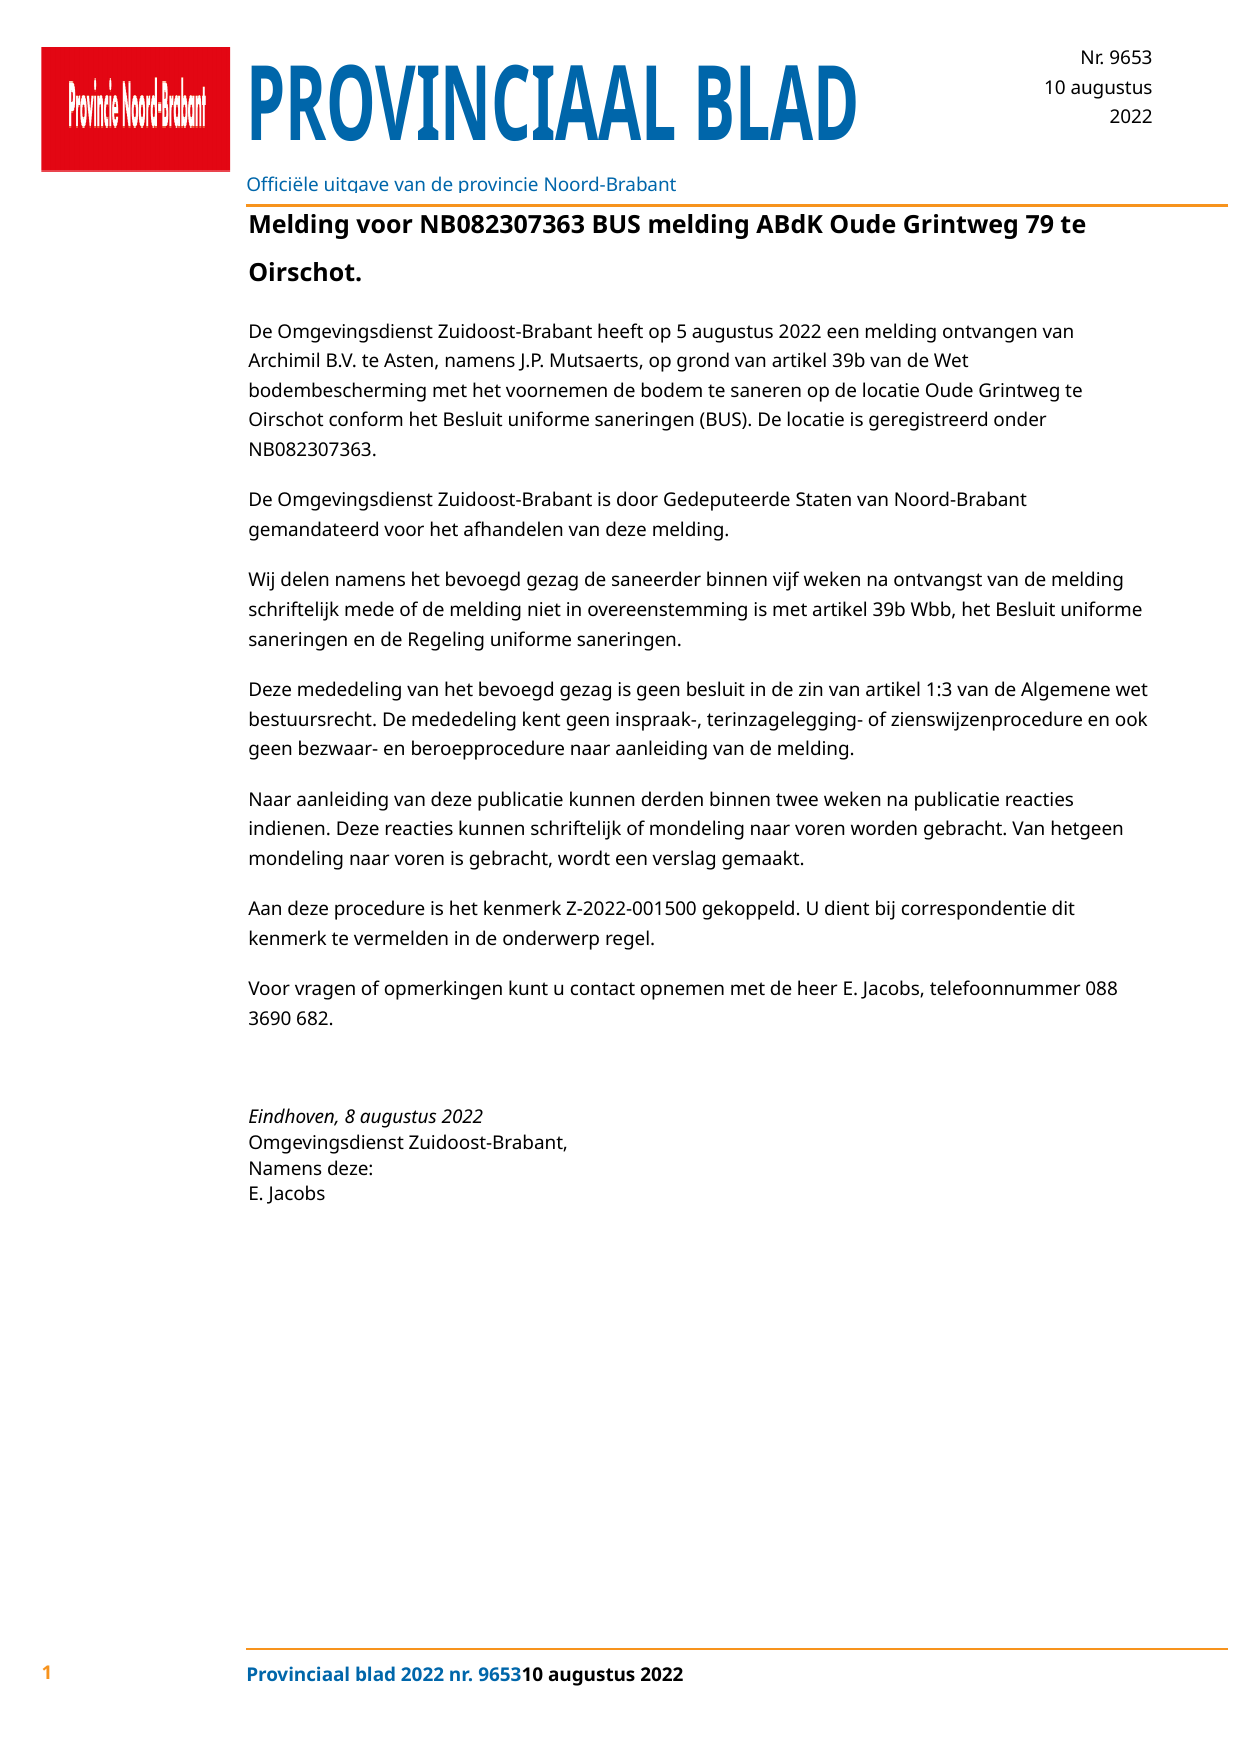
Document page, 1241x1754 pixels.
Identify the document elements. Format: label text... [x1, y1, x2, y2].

text Aan deze procedure is het kenmerk Z-2022-001500 gekoppeld. U dient bij correspondentie dit kenmerk te vermelden in de onderwerp regel. [248, 895, 1152, 951]
text E. Jacobs [248, 1180, 1152, 1206]
text De Omgevingsdienst Zuidoost-Brabant is door Gedeputeerde Staten van Noord-Brabant gemandateerd voor het afhandelen van deze melding. [248, 487, 1152, 542]
text Wij delen namens het bevoegd gezag de saneerder binnen vijf weken na ontvangst van de melding schriftelijk mede of de melding niet in overeenstemming is met artikel 39b Wbb, het Besluit uniforme saneringen en de Regeling uniforme saneringen. [248, 567, 1152, 652]
text Voor vragen of opmerkingen kunt u contact opnemen met de heer E. Jacobs, telefoonnummer 088 3690 682. [248, 975, 1152, 1031]
text Eindhoven, 8 augustus 2022 [248, 1103, 1152, 1129]
text Naar aanleiding van deze publicatie kunnen derden binnen twee weken na publicatie reacties indienen. Deze reacties kunnen schriftelijk of mondeling naar voren worden gebracht. Van hetgeen mondeling naar voren is gebracht, wordt een verslag gemaakt. [248, 786, 1152, 871]
picture [41, 47, 231, 172]
text Deze mededeling van het bevoegd gezag is geen besluit in de zin van artikel 1:3 van de Algemene wet bestuursrecht. De mededeling kent geen inspraak-, terinzagelegging- of zienswijzenprocedure en ook geen bezwaar- en beroepprocedure naar aanleiding van de melding. [248, 676, 1152, 761]
text Namens deze: [248, 1155, 1152, 1180]
text De Omgevingsdienst Zuidoost-Brabant heeft op 5 augustus 2022 een melding ontvangen van Archimil B.V. te Asten, namens J.P. Mutsaerts, op grond van artikel 39b van de Wet bodembescherming met het voornemen de bodem te saneren op de locatie Oude Grintweg te Oirschot conform het Besluit uniforme saneringen (BUS). De locatie is geregistreerd onder NB082307363. [248, 318, 1152, 462]
text Omgevingsdienst Zuidoost-Brabant, [248, 1129, 1152, 1155]
text Melding voor NB082307363 BUS melding ABdK Oude Grintweg 79 te Oirschot. [248, 207, 1152, 288]
